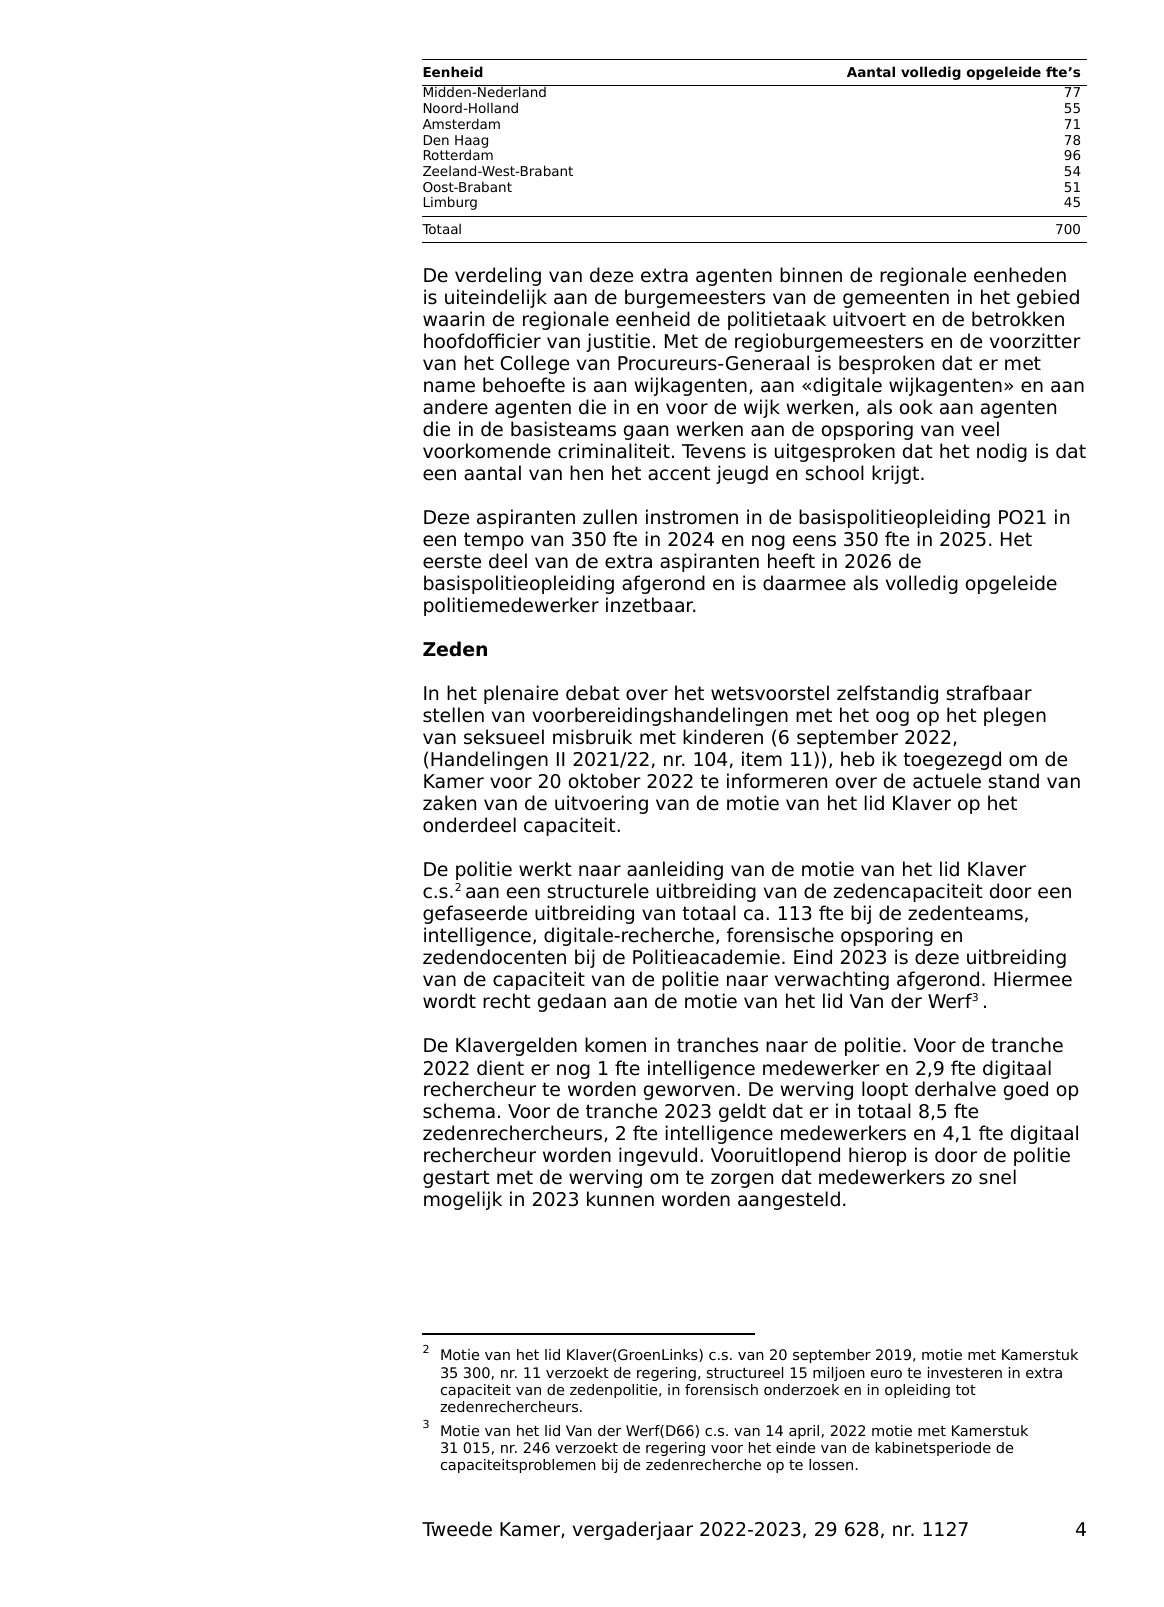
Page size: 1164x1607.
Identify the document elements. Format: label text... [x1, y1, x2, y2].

table_header Aantal volledig opgeleide fte’s [754, 60, 1087, 85]
text Motie van het lid Van der Werf(D66) c.s. van 14 april, 2022 motie met Kamerstuk 31 015, nr. 246 verzoekt de regering voor het einde van de kabinetsperiode de capaciteitsproblemen bij de zedenrecherche op te lossen. [422, 1418, 1087, 1474]
table_header Eenheid [422, 60, 754, 85]
table_cell 51 [754, 180, 1087, 195]
table_cell 45 [754, 195, 1087, 216]
subtitle Zeden [422, 639, 1087, 661]
table_cell Amsterdam [422, 117, 754, 132]
table_cell 77 [754, 86, 1087, 101]
table_cell Totaal [422, 217, 754, 242]
text De Klavergelden komen in tranches naar de politie. Voor de tranche 2022 dient er nog 1 fte intelligence medewerker en 2,9 fte digitaal rechercheur te worden geworven. De werving loopt derhalve goed op schema. Voor de tranche 2023 geldt dat er in totaal 8,5 fte zedenrechercheurs, 2 fte intelligence medewerkers en 4,1 fte digitaal rechercheur worden ingevuld. Vooruitlopend hierop is door de politie gestart met de werving om te zorgen dat medewerkers zo snel mogelijk in 2023 kunnen worden aangesteld. [422, 1035, 1087, 1211]
table_cell Den Haag [422, 133, 754, 148]
text De verdeling van deze extra agenten binnen de regionale eenheden is uiteindelijk aan de burgemeesters van de gemeenten in het gebied waarin de regionale eenheid de politietaak uitvoert en de betrokken hoofdofficier van justitie. Met de regioburgemeesters en de voorzitter van het College van Procureurs-Generaal is besproken dat er met name behoefte is aan wijkagenten, aan «digitale wijkagenten» en aan andere agenten die in en voor de wijk werken, als ook aan agenten die in de basisteams gaan werken aan de opsporing van veel voorkomende criminaliteit. Tevens is uitgesproken dat het nodig is dat een aantal van hen het accent jeugd en school krijgt. [422, 265, 1087, 485]
table_cell Oost-Brabant [422, 180, 754, 195]
text De politie werkt naar aanleiding van de motie van het lid Klaver c.s.aan een structurele uitbreiding van de zedencapaciteit door een gefaseerde uitbreiding van totaal ca. 113 fte bij de zedenteams, intelligence, digitale-recherche, forensische opsporing en zedendocenten bij de Politieacademie. Eind 2023 is deze uitbreiding van de capaciteit van de politie naar verwachting afgerond. Hiermee wordt recht gedaan aan de motie van het lid Van der Werf. [422, 859, 1087, 1013]
table_cell Noord-Holland [422, 101, 754, 117]
table_cell Zeeland-West-Brabant [422, 164, 754, 179]
table_cell 96 [754, 148, 1087, 164]
text Motie van het lid Klaver(GroenLinks) c.s. van 20 september 2019, motie met Kamerstuk 35 300, nr. 11 verzoekt de regering, structureel 15 miljoen euro te investeren in extra capaciteit van de zedenpolitie, in forensisch onderzoek en in opleiding tot zedenrechercheurs. [422, 1343, 1087, 1416]
table_cell Limburg [422, 195, 754, 216]
table_cell Midden-Nederland [422, 86, 754, 101]
table_cell 78 [754, 133, 1087, 148]
text Deze aspiranten zullen instromen in de basispolitieopleiding PO21 in een tempo van 350 fte in 2024 en nog eens 350 fte in 2025. Het eerste deel van de extra aspiranten heeft in 2026 de basispolitieopleiding afgerond en is daarmee als volledig opgeleide politiemedewerker inzetbaar. [422, 507, 1087, 617]
table_cell 700 [754, 217, 1087, 242]
text In het plenaire debat over het wetsvoorstel zelfstandig strafbaar stellen van voorbereidingshandelingen met het oog op het plegen van seksueel misbruik met kinderen (6 september 2022, (Handelingen II 2021/22, nr. 104, item 11)), heb ik toegezegd om de Kamer voor 20 oktober 2022 te informeren over de actuele stand van zaken van de uitvoering van de motie van het lid Klaver op het onderdeel capaciteit. [422, 683, 1087, 837]
table_cell Rotterdam [422, 148, 754, 164]
table_cell 55 [754, 101, 1087, 117]
table_cell 54 [754, 164, 1087, 179]
table_cell 71 [754, 117, 1087, 132]
